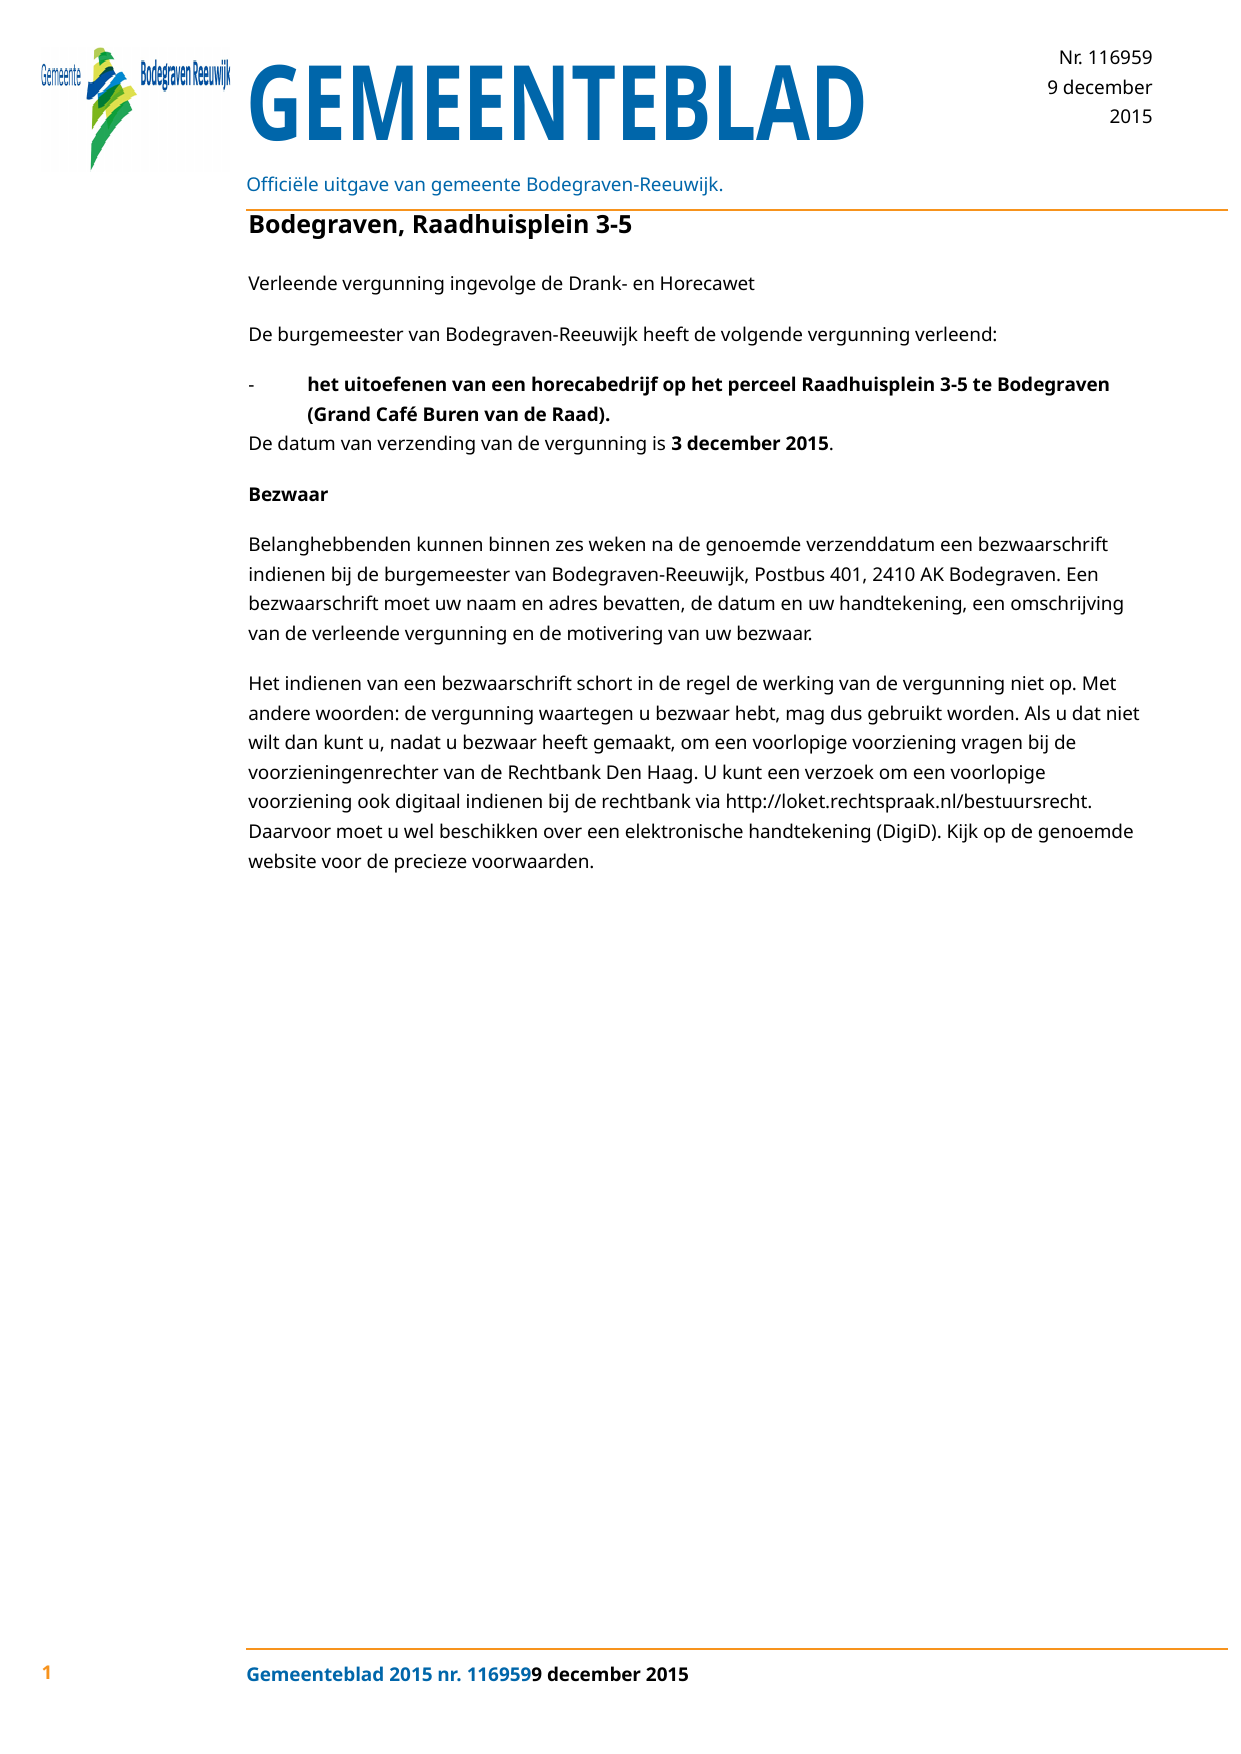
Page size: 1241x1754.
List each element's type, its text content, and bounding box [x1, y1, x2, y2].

text Belanghebbenden kunnen binnen zes weken na de genoemde verzenddatum een bezwaarschrift indienen bij de burgemeester van Bodegraven-Reeuwijk, Postbus 401, 2410 AK Bodegraven. Een bezwaarschrift moet uw naam en adres bevatten, de datum en uw handtekening, een omschrijving van de verleende vergunning en de motivering van uw bezwaar. [248, 531, 1152, 646]
text Bezwaar [248, 481, 1152, 506]
text Bodegraven, Raadhuisplein 3-5 [248, 211, 1152, 241]
list het uitoefenen van een horecabedrijf op het perceel Raadhuisplein 3-5 te Bodegraven (Grand Café Buren van de Raad). [248, 371, 1152, 426]
text De datum van verzending van de vergunning is 3 december 2015. [248, 430, 1152, 456]
picture [41, 47, 231, 172]
text Het indienen van een bezwaarschrift schort in de regel de werking van de vergunning niet op. Met andere woorden: de vergunning waartegen u bezwaar hebt, mag dus gebruikt worden. Als u dat niet wilt dan kunt u, nadat u bezwaar heeft gemaakt, om een voorlopige voorziening vragen bij de voorzieningenrechter van de Rechtbank Den Haag. U kunt een verzoek om een voorlopige voorziening ook digitaal indienen bij de rechtbank via http://loket.rechtspraak.nl/bestuursrecht. Daarvoor moet u wel beschikken over een elektronische handtekening (DigiD). Kijk op de genoemde website voor de precieze voorwaarden. [248, 670, 1152, 873]
text De burgemeester van Bodegraven-Reeuwijk heeft de volgende vergunning verleend: [248, 321, 1152, 346]
text Verleende vergunning ingevolge de Drank- en Horecawet [248, 270, 1152, 296]
